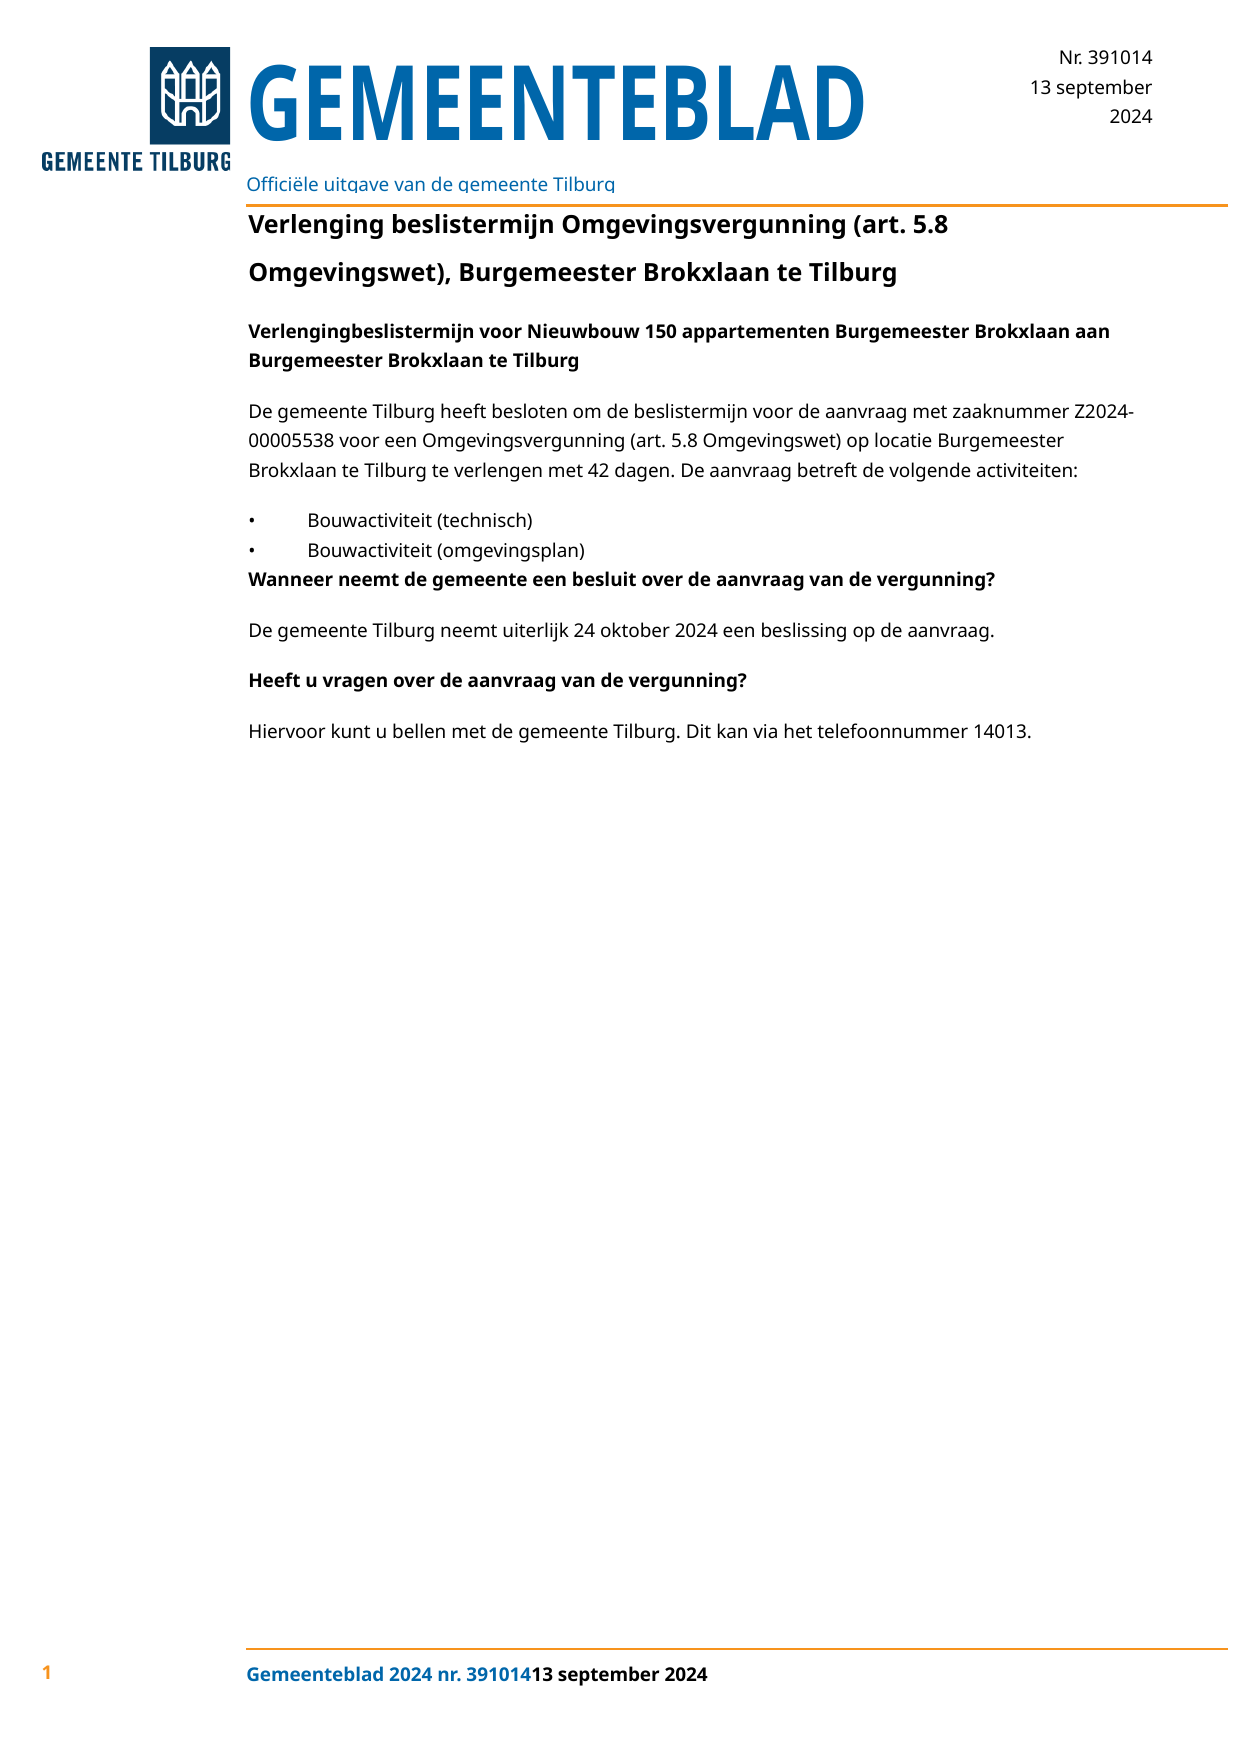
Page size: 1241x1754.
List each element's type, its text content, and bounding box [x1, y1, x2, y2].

list Bouwactiviteit (omgevingsplan) [248, 537, 1152, 563]
text Heeft u vragen over de aanvraag van de vergunning? [248, 667, 1152, 693]
text Wanneer neemt de gemeente een besluit over de aanvraag van de vergunning? [248, 567, 1152, 592]
text Verlenging beslistermijn Omgevingsvergunning (art. 5.8 Omgevingswet), Burgemeester Brokxlaan te Tilburg [248, 207, 1152, 288]
text Hiervoor kunt u bellen met de gemeente Tilburg. Dit kan via het telefoonnummer 14013. [248, 718, 1152, 744]
text De gemeente Tilburg heeft besloten om de beslistermijn voor de aanvraag met zaaknummer Z2024-00005538 voor een Omgevingsvergunning (art. 5.8 Omgevingswet) op locatie Burgemeester Brokxlaan te Tilburg te verlengen met 42 dagen. De aanvraag betreft de volgende activiteiten: [248, 398, 1152, 483]
text De gemeente Tilburg neemt uiterlijk 24 oktober 2024 een beslissing op de aanvraag. [248, 617, 1152, 643]
text Verlengingbeslistermijn voor Nieuwbouw 150 appartementen Burgemeester Brokxlaan aan Burgemeester Brokxlaan te Tilburg [248, 318, 1152, 373]
picture [41, 47, 231, 172]
list Bouwactiviteit (technisch) [248, 507, 1152, 533]
